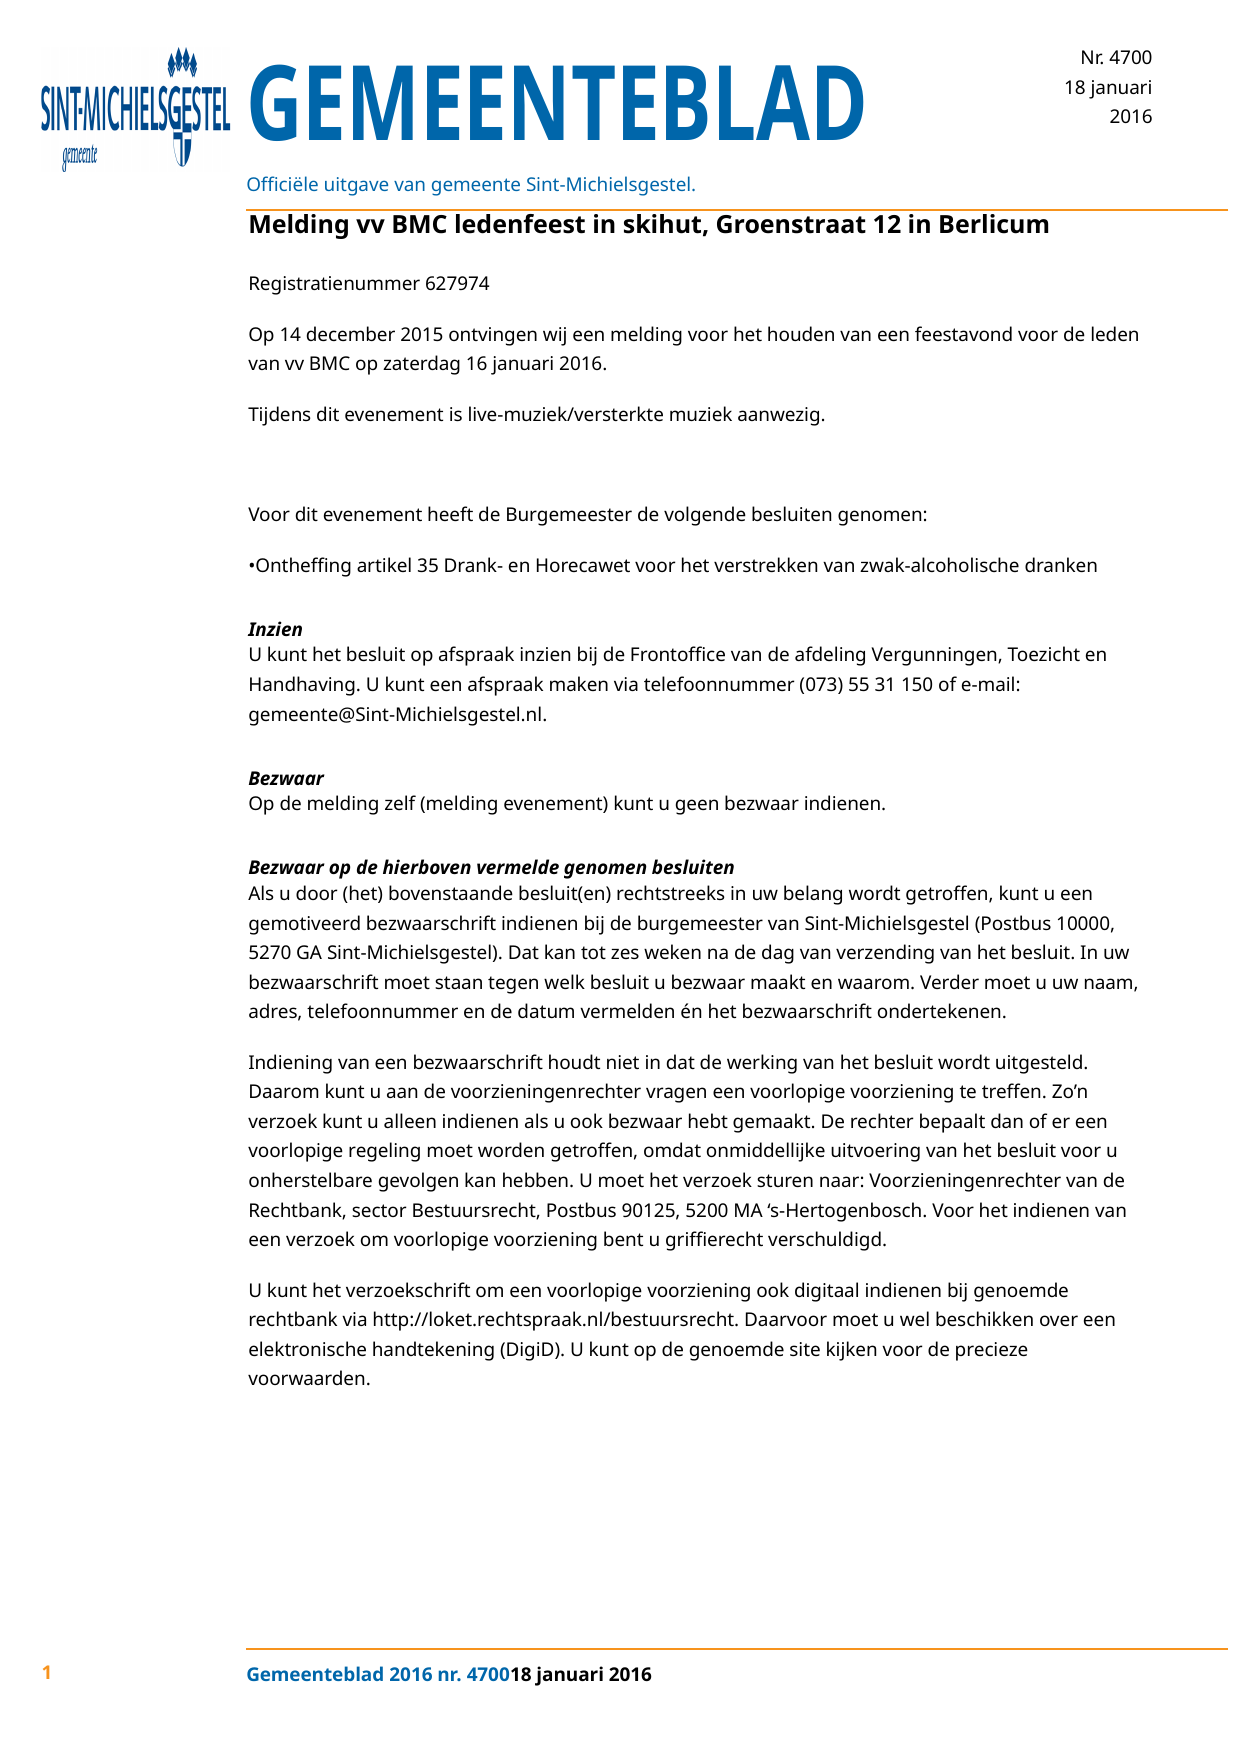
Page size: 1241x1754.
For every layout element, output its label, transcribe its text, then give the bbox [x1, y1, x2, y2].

text Inzien [248, 616, 1152, 642]
text Bezwaar [248, 765, 1152, 791]
text •Ontheffing artikel 35 Drank- en Horecawet voor het verstrekken van zwak-alcoholische dranken [248, 552, 1152, 578]
text Op 14 december 2015 ontvingen wij een melding voor het houden van een feestavond voor de leden van vv BMC op zaterdag 16 januari 2016. [248, 321, 1152, 376]
text Als u door (het) bovenstaande besluit(en) rechtstreeks in uw belang wordt getroffen, kunt u een gemotiveerd bezwaarschrift indienen bij de burgemeester van Sint-Michielsgestel (Postbus 10000, 5270 GA Sint-Michielsgestel). Dat kan tot zes weken na de dag van verzending van het besluit. In uw bezwaarschrift moet staan tegen welk besluit u bezwaar maakt en waarom. Verder moet u uw naam, adres, telefoonnummer en de datum vermelden én het bezwaarschrift ondertekenen. [248, 880, 1152, 1024]
picture [41, 47, 231, 172]
text Voor dit evenement heeft de Burgemeester de volgende besluiten genomen: [248, 502, 1152, 527]
text Melding vv BMC ledenfeest in skihut, Groenstraat 12 in Berlicum [248, 211, 1152, 241]
text Registratienummer 627974 [248, 270, 1152, 296]
text Bezwaar op de hierboven vermelde genomen besluiten [248, 854, 1152, 880]
text Op de melding zelf (melding evenement) kunt u geen bezwaar indienen. [248, 791, 1152, 816]
text U kunt het verzoekschrift om een voorlopige voorziening ook digitaal indienen bij genoemde rechtbank via http://loket.rechtspraak.nl/bestuursrecht. Daarvoor moet u wel beschikken over een elektronische handtekening (DigiD). U kunt op de genoemde site kijken voor de precieze voorwaarden. [248, 1277, 1152, 1391]
text Indiening van een bezwaarschrift houdt niet in dat de werking van het besluit wordt uitgesteld. Daarom kunt u aan de voorzieningenrechter vragen een voorlopige voorziening te treffen. Zo’n verzoek kunt u alleen indienen als u ook bezwaar hebt gemaakt. De rechter bepaalt dan of er een voorlopige regeling moet worden getroffen, omdat onmiddellijke uitvoering van het besluit voor u onherstelbare gevolgen kan hebben. U moet het verzoek sturen naar: Voorzieningenrechter van de Rechtbank, sector Bestuursrecht, Postbus 90125, 5200 MA ‘s-Hertogenbosch. Voor het indienen van een verzoek om voorlopige voorziening bent u griffierecht verschuldigd. [248, 1049, 1152, 1252]
text U kunt het besluit op afspraak inzien bij de Frontoffice van de afdeling Vergunningen, Toezicht en Handhaving. U kunt een afspraak maken via telefoonnummer (073) 55 31 150 of e-mail: gemeente@Sint-Michielsgestel.nl. [248, 642, 1152, 727]
text Tijdens dit evenement is live-muziek/versterkte muziek aanwezig. [248, 401, 1152, 426]
